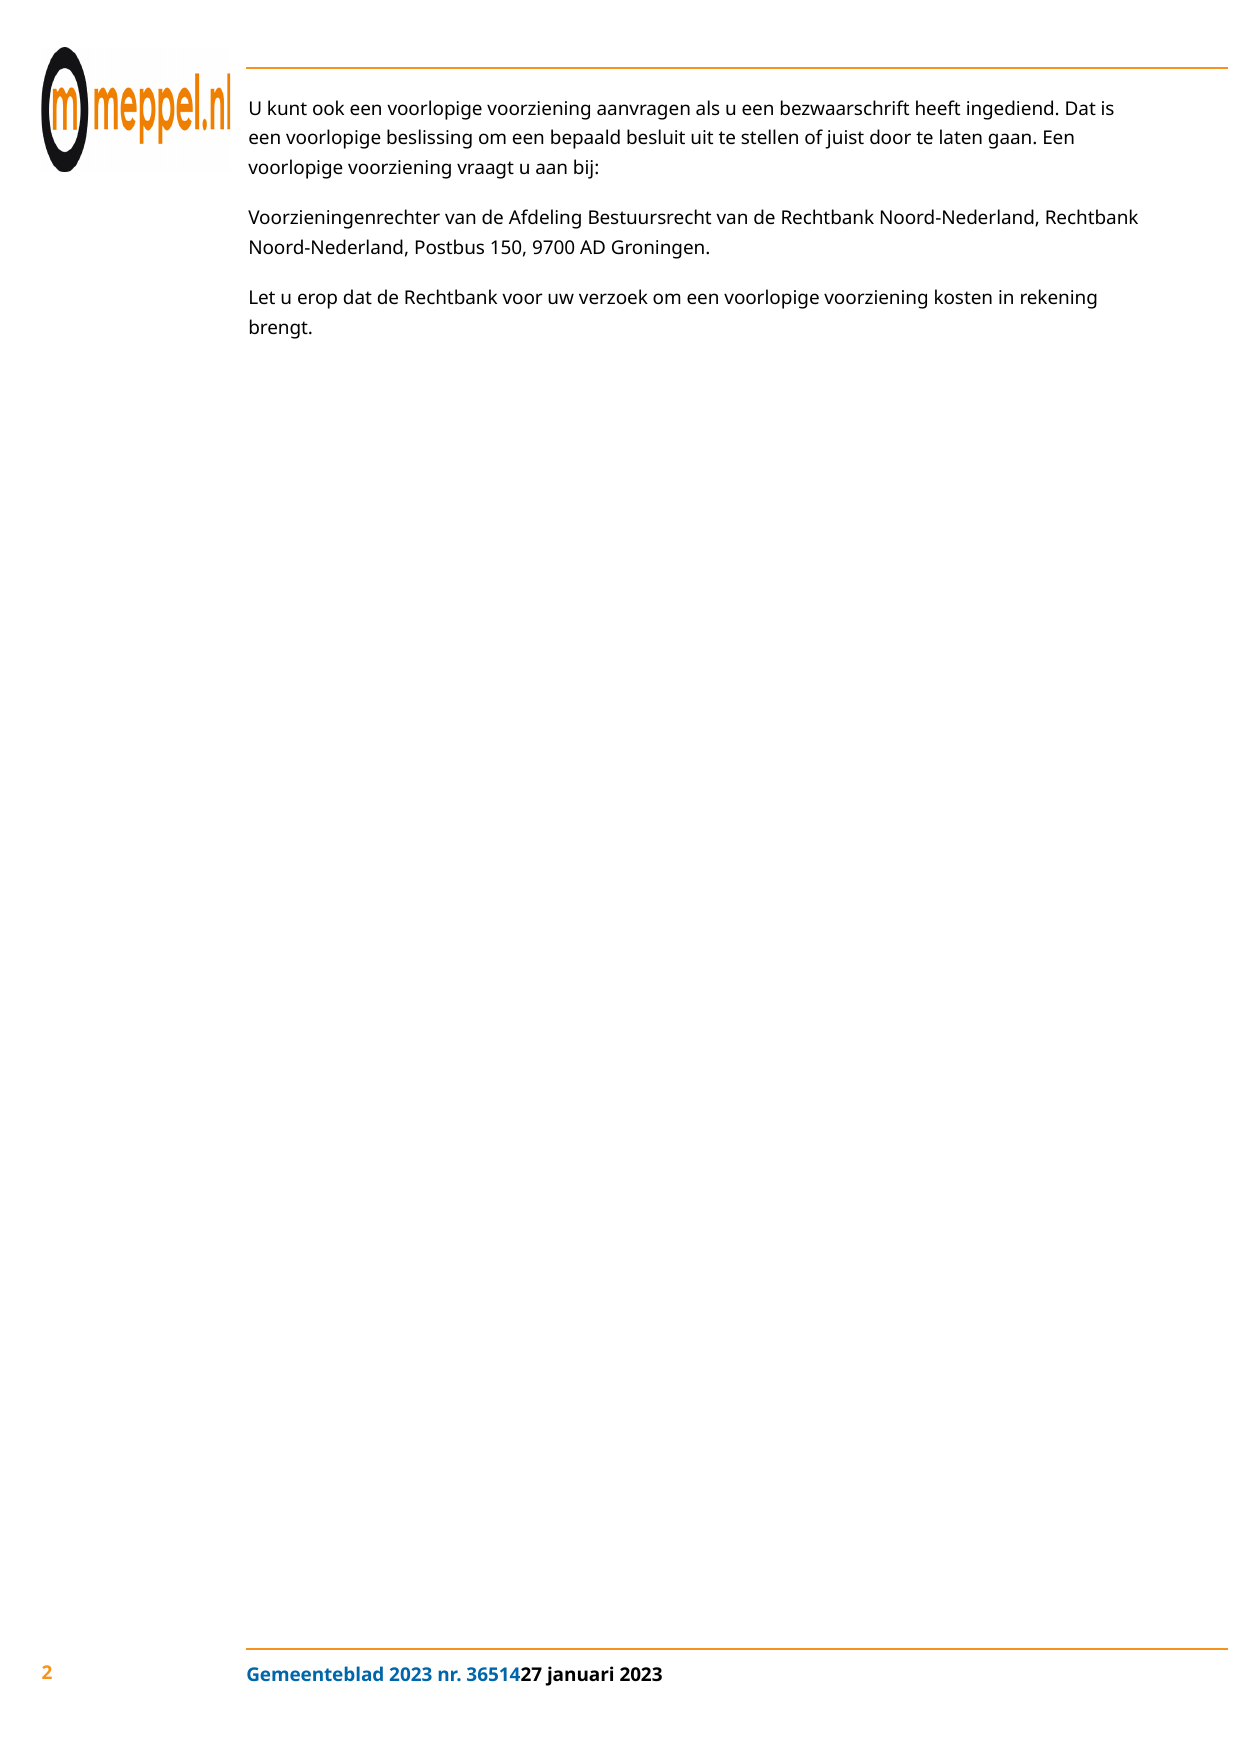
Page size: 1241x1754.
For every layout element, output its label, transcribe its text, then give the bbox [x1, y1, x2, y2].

text U kunt ook een voorlopige voorziening aanvragen als u een bezwaarschrift heeft ingediend. Dat is een voorlopige beslissing om een bepaald besluit uit te stellen of juist door te laten gaan. Een voorlopige voorziening vraagt u aan bij: [248, 95, 1152, 180]
text Let u erop dat de Rechtbank voor uw verzoek om een voorlopige voorziening kosten in rekening brengt. [248, 284, 1152, 340]
text Voorzieningenrechter van de Afdeling Bestuursrecht van de Rechtbank Noord-Nederland, Rechtbank Noord-Nederland, Postbus 150, 9700 AD Groningen. [248, 204, 1152, 260]
picture [41, 47, 231, 172]
